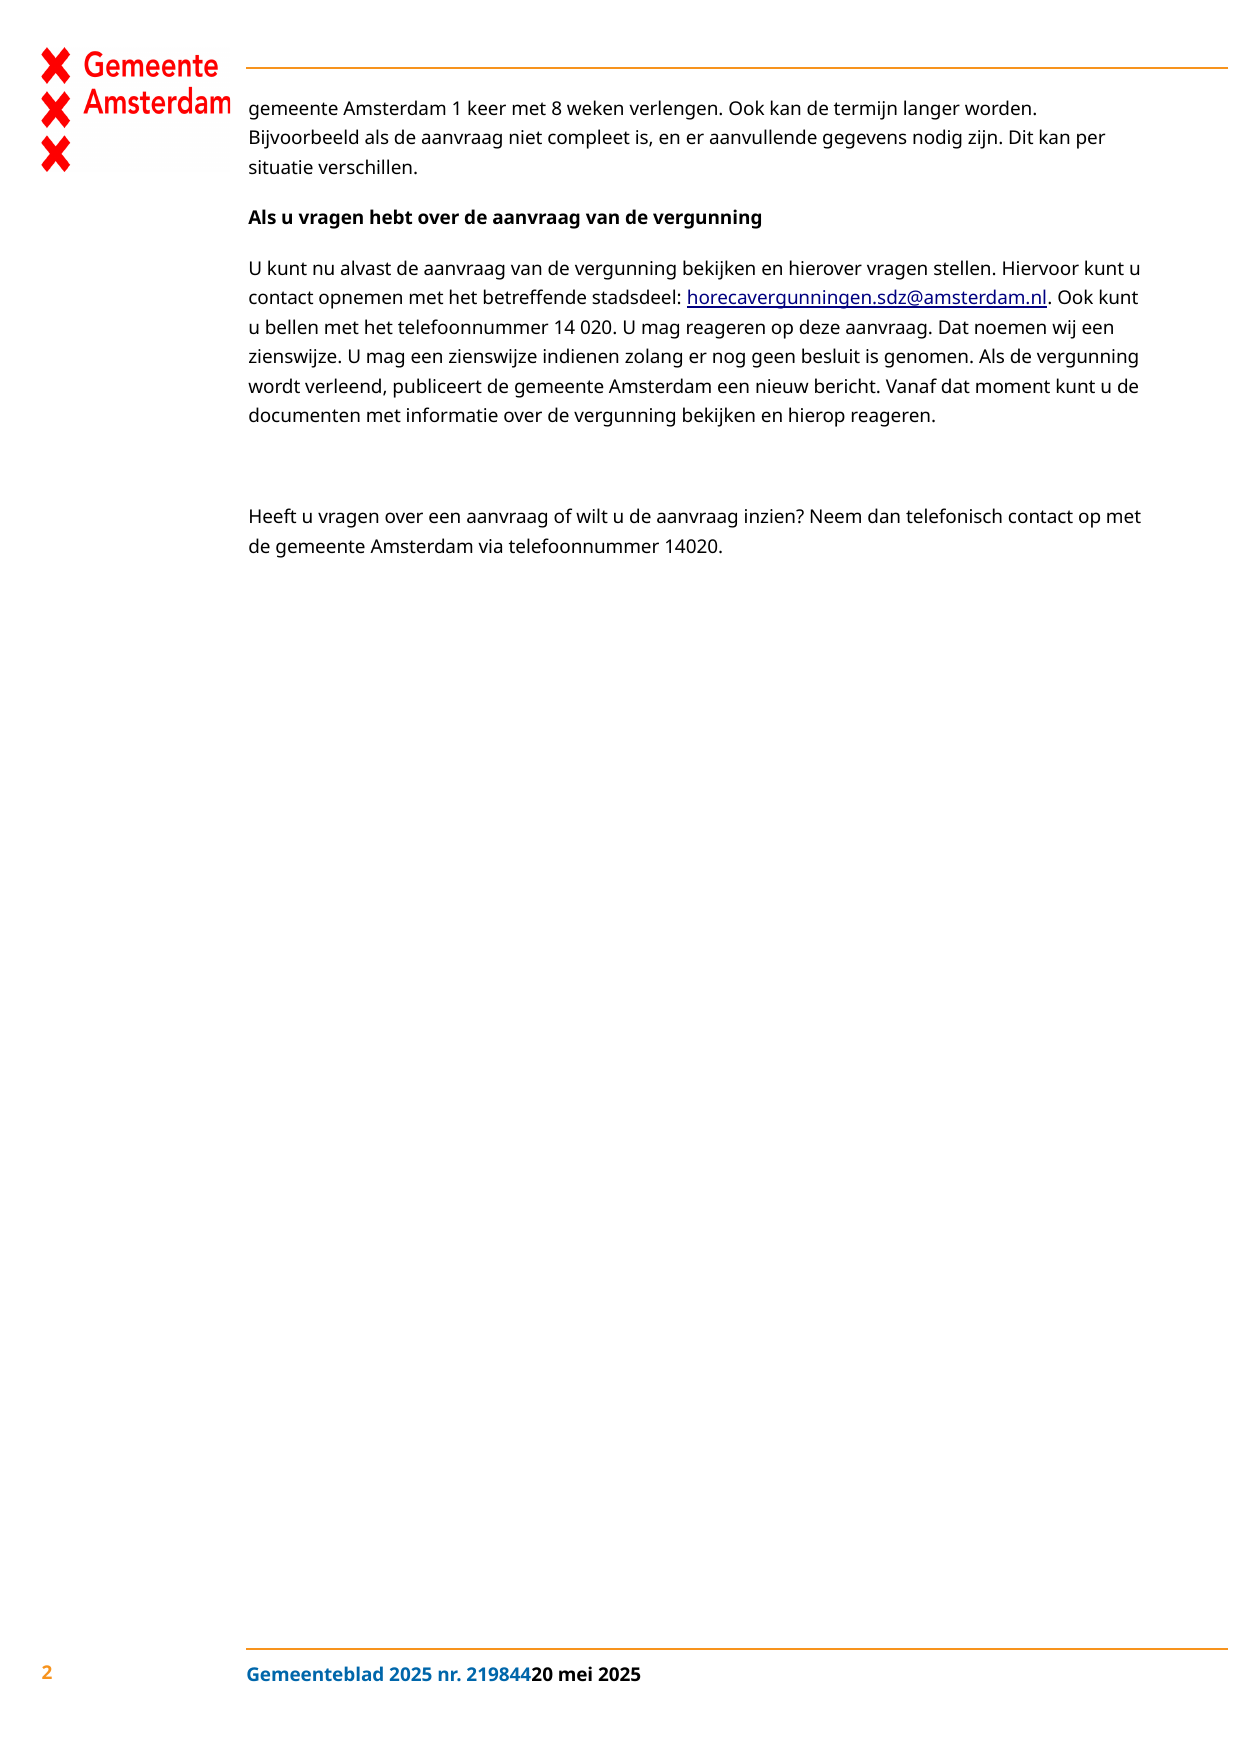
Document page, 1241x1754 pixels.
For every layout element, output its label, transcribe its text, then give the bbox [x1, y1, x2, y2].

text Heeft u vragen over een aanvraag of wilt u de aanvraag inzien? Neem dan telefonisch contact op met de gemeente Amsterdam via telefoonnummer 14020. [248, 503, 1152, 559]
picture [41, 47, 231, 172]
text gemeente Amsterdam 1 keer met 8 weken verlengen. Ook kan de termijn langer worden. Bijvoorbeeld als de aanvraag niet compleet is, en er aanvullende gegevens nodig zijn. Dit kan per situatie verschillen. [248, 95, 1152, 180]
text U kunt nu alvast de aanvraag van de vergunning bekijken en hierover vragen stellen. Hiervoor kunt u contact opnemen met het betreffende stadsdeel: horecavergunningen.sdz@amsterdam.nl. Ook kunt u bellen met het telefoonnummer 14 020. U mag reageren op deze aanvraag. Dat noemen wij een zienswijze. U mag een zienswijze indienen zolang er nog geen besluit is genomen. Als de vergunning wordt verleend, publiceert de gemeente Amsterdam een nieuw bericht. Vanaf dat moment kunt u de documenten met informatie over de vergunning bekijken en hierop reageren. [248, 255, 1152, 428]
text Als u vragen hebt over de aanvraag van de vergunning [248, 204, 1152, 230]
